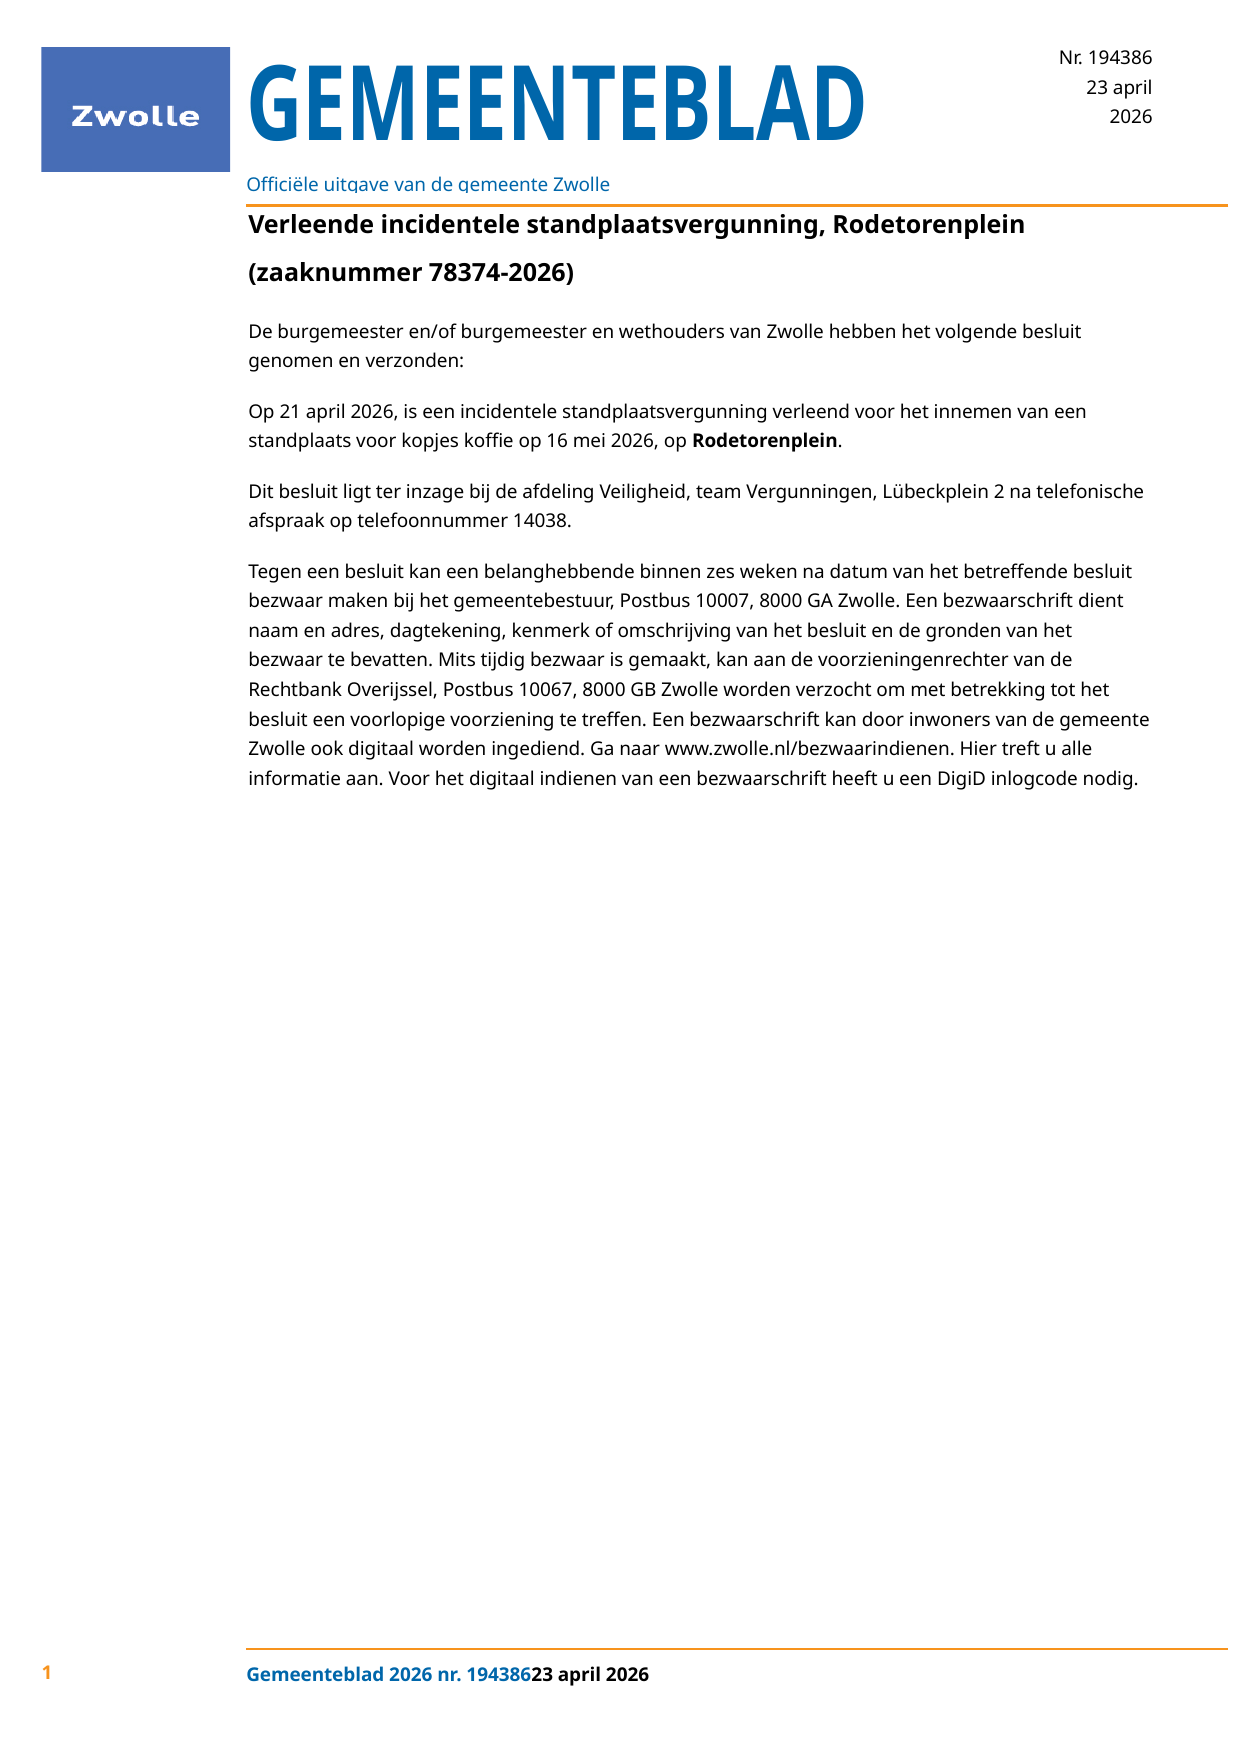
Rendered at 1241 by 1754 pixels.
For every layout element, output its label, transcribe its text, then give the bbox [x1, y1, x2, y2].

text De burgemeester en/of burgemeester en wethouders van Zwolle hebben het volgende besluit genomen en verzonden: [248, 318, 1152, 373]
picture [41, 47, 231, 172]
text Tegen een besluit kan een belanghebbende binnen zes weken na datum van het betreffende besluit bezwaar maken bij het gemeentebestuur, Postbus 10007, 8000 GA Zwolle. Een bezwaarschrift dient naam en adres, dagtekening, kenmerk of omschrijving van het besluit en de gronden van het bezwaar te bevatten. Mits tijdig bezwaar is gemaakt, kan aan de voorzieningenrechter van de Rechtbank Overijssel, Postbus 10067, 8000 GB Zwolle worden verzocht om met betrekking tot het besluit een voorlopige voorziening te treffen. Een bezwaarschrift kan door inwoners van de gemeente Zwolle ook digitaal worden ingediend. Ga naar www.zwolle.nl/bezwaarindienen. Hier treft u alle informatie aan. Voor het digitaal indienen van een bezwaarschrift heeft u een DigiD inlogcode nodig. [248, 558, 1152, 791]
text Dit besluit ligt ter inzage bij de afdeling Veiligheid, team Vergunningen, Lübeckplein 2 na telefonische afspraak op telefoonnummer 14038. [248, 478, 1152, 533]
text Verleende incidentele standplaatsvergunning, Rodetorenplein (zaaknummer 78374-2026) [248, 207, 1152, 288]
text Op 21 april 2026, is een incidentele standplaatsvergunning verleend voor het innemen van een standplaats voor kopjes koffie op 16 mei 2026, op Rodetorenplein. [248, 398, 1152, 453]
